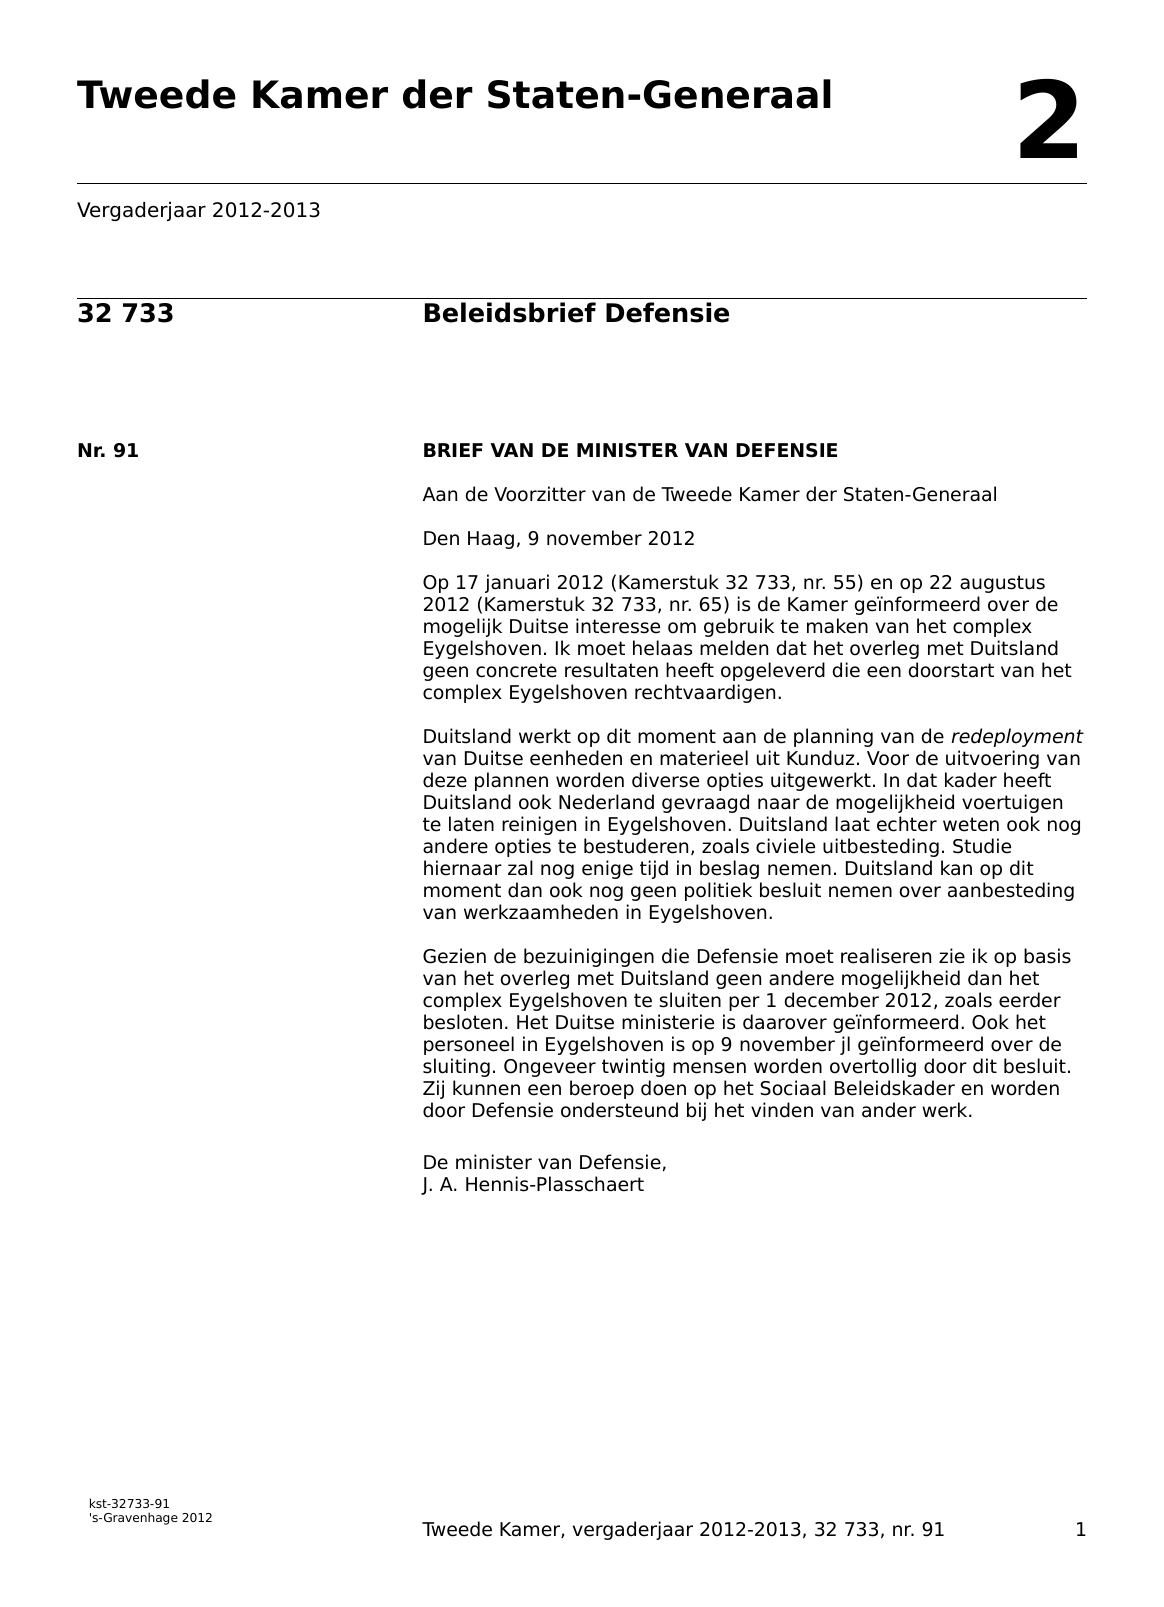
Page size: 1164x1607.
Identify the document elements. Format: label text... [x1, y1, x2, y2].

text 's-Gravenhage 2012 [88, 1511, 323, 1525]
text Den Haag, 9 november 2012 [422, 528, 1087, 550]
text Gezien de bezuinigingen die Defensie moet realiseren zie ik op basis van het overleg met Duitsland geen andere mogelijkheid dan het complex Eygelshoven te sluiten per 1 december 2012, zoals eerder besloten. Het Duitse ministerie is daarover geïnformeerd. Ook het personeel in Eygelshoven is op 9 november jl geïnformeerd over de sluiting. Ongeveer twintig mensen worden overtollig door dit besluit. Zij kunnen een beroep doen op het Sociaal Beleidskader en worden door Defensie ondersteund bij het vinden van ander werk. [422, 946, 1087, 1122]
text kst-32733-91 [88, 1497, 323, 1511]
text Duitsland werkt op dit moment aan de planning van de redeployment van Duitse eenheden en materieel uit Kunduz. Voor de uitvoering van deze plannen worden diverse opties uitgewerkt. In dat kader heeft Duitsland ook Nederland gevraagd naar de mogelijkheid voertuigen te laten reinigen in Eygelshoven. Duitsland laat echter weten ook nog andere opties te bestuderen, zoals civiele uitbesteding. Studie hiernaar zal nog enige tijd in beslag nemen. Duitsland kan op dit moment dan ook nog geen politiek besluit nemen over aanbesteding van werkzaamheden in Eygelshoven. [422, 726, 1087, 924]
text De minister van Defensie, J. A. Hennis-Plasschaert [422, 1152, 1087, 1196]
table_header Tweede Kamer der Staten-Generaal [77, 59, 886, 183]
subtitle 32 733 Beleidsbrief Defensie [77, 299, 1087, 329]
text Op 17 januari 2012 (Kamerstuk 32 733, nr. 55) en op 22 augustus 2012 (Kamerstuk 32 733, nr. 65) is de Kamer geïnformeerd over de mogelijk Duitse interesse om gebruik te maken van het complex Eygelshoven. Ik moet helaas melden dat het overleg met Duitsland geen concrete resultaten heeft opgeleverd die een doorstart van het complex Eygelshoven rechtvaardigen. [422, 572, 1087, 704]
table_cell Vergaderjaar 2012-2013 [77, 184, 1087, 298]
table_header 2 [886, 59, 1087, 183]
subtitle Nr. 91 BRIEF VAN DE MINISTER VAN DEFENSIE [77, 440, 1087, 462]
text Aan de Voorzitter van de Tweede Kamer der Staten-Generaal [422, 484, 1087, 506]
